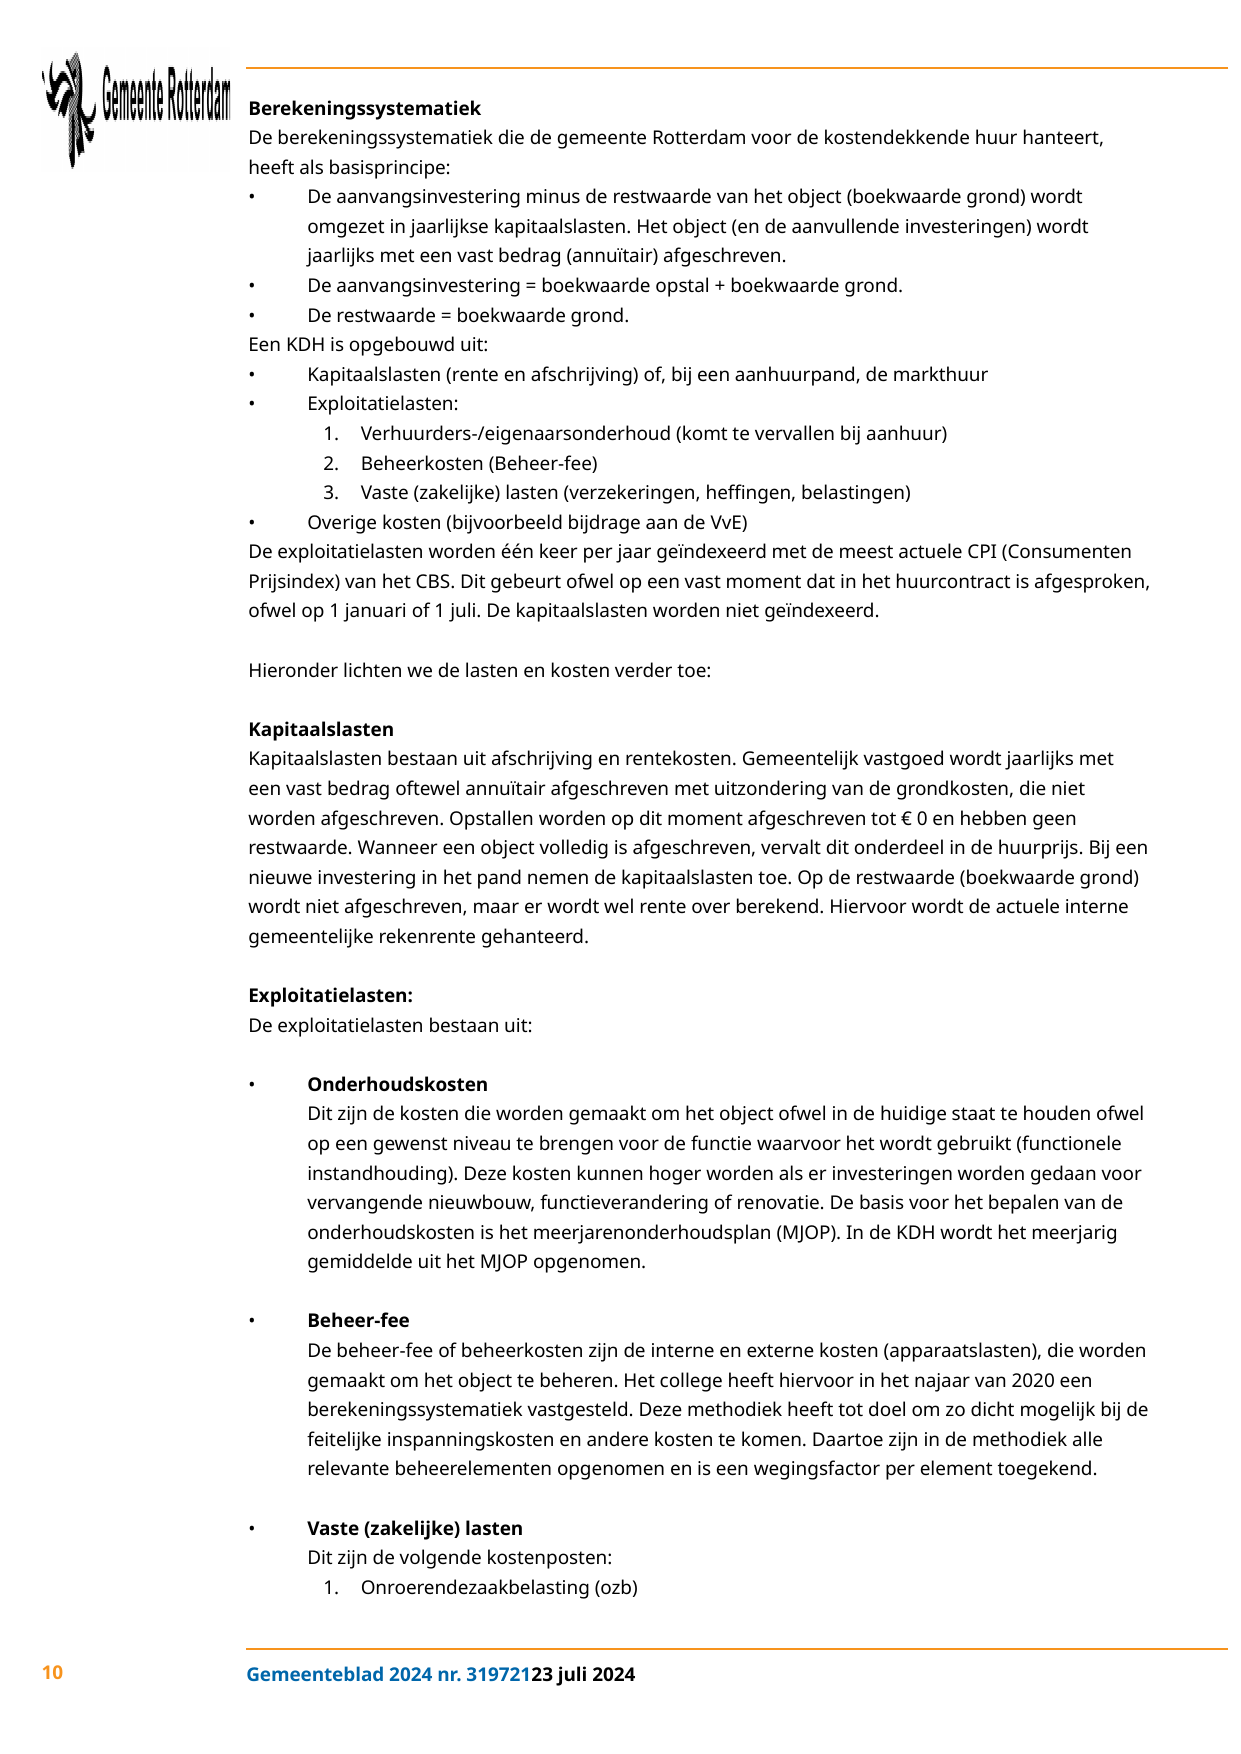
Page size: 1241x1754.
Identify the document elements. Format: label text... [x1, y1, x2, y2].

text Kapitaalslasten bestaan uit afschrijving en rentekosten. Gemeentelijk vastgoed wordt jaarlijks met een vast bedrag oftewel annuïtair afgeschreven met uitzondering van de grondkosten, die niet worden afgeschreven. Opstallen worden op dit moment afgeschreven tot € 0 en hebben geen restwaarde. Wanneer een object volledig is afgeschreven, vervalt dit onderdeel in de huurprijs. Bij een nieuwe investering in het pand nemen de kapitaalslasten toe. Op de restwaarde (boekwaarde grond) wordt niet afgeschreven, maar er wordt wel rente over berekend. Hiervoor wordt de actuele interne gemeentelijke rekenrente gehanteerd. [248, 746, 1152, 949]
text Berekeningssystematiek [248, 95, 1152, 121]
list Vaste (zakelijke) lasten (verzekeringen, heffingen, belastingen) [323, 479, 1152, 505]
text Kapitaalslasten [248, 716, 1152, 742]
text Een KDH is opgebouwd uit: [248, 331, 1152, 357]
list Onroerendezaakbelasting (ozb) [323, 1574, 1152, 1600]
list De aanvangsinvestering = boekwaarde opstal + boekwaarde grond. [248, 272, 1152, 298]
list Onderhoudskosten [248, 1071, 1152, 1097]
list Verhuurders-/eigenaarsonderhoud (komt te vervallen bij aanhuur) [323, 420, 1152, 446]
list Dit zijn de volgende kostenposten: [248, 1544, 1152, 1570]
list Dit zijn de kosten die worden gemaakt om het object ofwel in de huidige staat te houden ofwel op een gewenst niveau te brengen voor de functie waarvoor het wordt gebruikt (functionele instandhouding). Deze kosten kunnen hoger worden als er investeringen worden gedaan voor vervangende nieuwbouw, functieverandering of renovatie. De basis voor het bepalen van de onderhoudskosten is het meerjarenonderhoudsplan (MJOP). In de KDH wordt het meerjarig gemiddelde uit het MJOP opgenomen. [248, 1101, 1152, 1274]
text De exploitatielasten worden één keer per jaar geïndexeerd met de meest actuele CPI (Consumenten Prijsindex) van het CBS. Dit gebeurt ofwel op een vast moment dat in het huurcontract is afgesproken, ofwel op 1 januari of 1 juli. De kapitaalslasten worden niet geïndexeerd. [248, 538, 1152, 623]
text De exploitatielasten bestaan uit: [248, 1012, 1152, 1038]
list Beheerkosten (Beheer-fee) [323, 450, 1152, 476]
list Vaste (zakelijke) lasten [248, 1515, 1152, 1541]
text De berekeningssystematiek die de gemeente Rotterdam voor de kostendekkende huur hanteert, heeft als basisprincipe: [248, 124, 1152, 180]
text Hieronder lichten we de lasten en kosten verder toe: [248, 657, 1152, 683]
list Exploitatielasten: [248, 391, 1152, 416]
text Exploitatielasten: [248, 982, 1152, 1008]
list De aanvangsinvestering minus de restwaarde van het object (boekwaarde grond) wordt omgezet in jaarlijkse kapitaalslasten. Het object (en de aanvullende investeringen) wordt jaarlijks met een vast bedrag (annuïtair) afgeschreven. [248, 183, 1152, 268]
picture [41, 47, 231, 172]
list Kapitaalslasten (rente en afschrijving) of, bij een aanhuurpand, de markthuur [248, 361, 1152, 387]
list De beheer-fee of beheerkosten zijn de interne en externe kosten (apparaatslasten), die worden gemaakt om het object te beheren. Het college heeft hiervoor in het najaar van 2020 een berekeningssystematiek vastgesteld. Deze methodiek heeft tot doel om zo dicht mogelijk bij de feitelijke inspanningskosten en andere kosten te komen. Daartoe zijn in de methodiek alle relevante beheerelementen opgenomen en is een wegingsfactor per element toegekend. [248, 1337, 1152, 1481]
list Beheer-fee [248, 1308, 1152, 1333]
list Overige kosten (bijvoorbeeld bijdrage aan de VvE) [248, 509, 1152, 535]
list De restwaarde = boekwaarde grond. [248, 302, 1152, 328]
